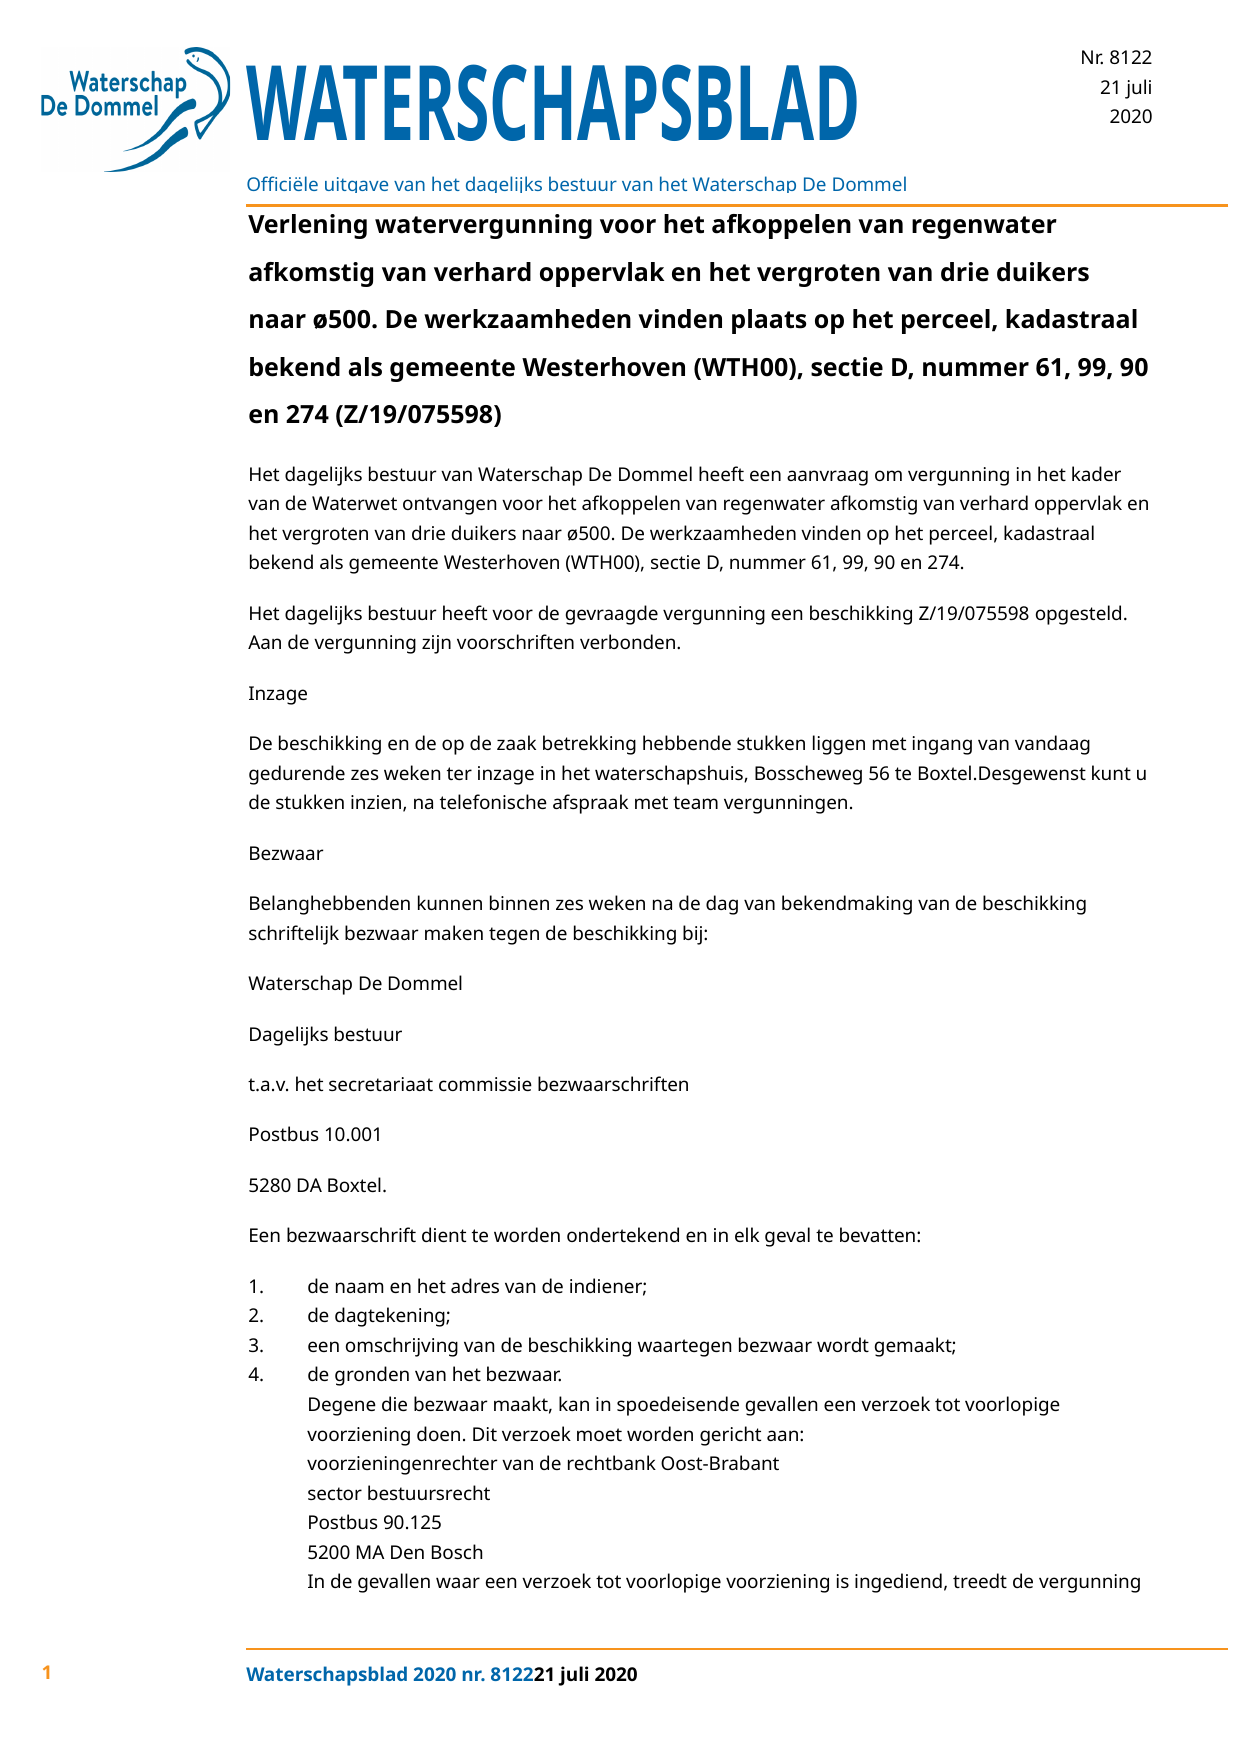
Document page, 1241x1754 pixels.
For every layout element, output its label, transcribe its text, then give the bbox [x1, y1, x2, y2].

text De beschikking en de op de zaak betrekking hebbende stukken liggen met ingang van vandaag gedurende zes weken ter inzage in het waterschapshuis, Bosscheweg 56 te Boxtel.Desgewenst kunt u de stukken inzien, na telefonische afspraak met team vergunningen. [248, 730, 1152, 815]
list de gronden van het bezwaar. [248, 1362, 1152, 1387]
text Een bezwaarschrift dient te worden ondertekend en in elk geval te bevatten: [248, 1222, 1152, 1248]
list Postbus 90.125 [248, 1509, 1152, 1535]
list In de gevallen waar een verzoek tot voorlopige voorziening is ingediend, treedt de vergunning [248, 1569, 1152, 1594]
picture [198, 118, 210, 131]
list een omschrijving van de beschikking waartegen bezwaar wordt gemaakt; [248, 1332, 1152, 1358]
text Inzage [248, 680, 1152, 706]
text t.a.v. het secretariaat commissie bezwaarschriften [248, 1071, 1152, 1097]
picture [204, 47, 231, 76]
text Dagelijks bestuur [248, 1021, 1152, 1046]
picture [45, 99, 51, 111]
text Belanghebbenden kunnen binnen zes weken na de dag van bekendmaking van de beschikking schriftelijk bezwaar maken tegen de beschikking bij: [248, 890, 1152, 946]
text Verlening watervergunning voor het afkoppelen van regenwater afkomstig van verhard oppervlak en het vergroten van drie duikers naar ø500. De werkzaamheden vinden plaats op het perceel, kadastraal bekend als gemeente Westerhoven (WTH00), sectie D, nummer 61, 99, 90 en 274 (Z/19/075598) [248, 207, 1152, 431]
picture [41, 47, 231, 172]
list voorzieningenrechter van de rechtbank Oost-Brabant [248, 1450, 1152, 1476]
text Bezwaar [248, 840, 1152, 866]
text Waterschap De Dommel [248, 970, 1152, 996]
text Het dagelijks bestuur heeft voor de gevraagde vergunning een beschikking Z/19/075598 opgesteld. Aan de vergunning zijn voorschriften verbonden. [248, 600, 1152, 655]
list de naam en het adres van de indiener; [248, 1273, 1152, 1298]
list de dagtekening; [248, 1302, 1152, 1328]
list Degene die bezwaar maakt, kan in spoedeisende gevallen een verzoek tot voorlopige voorziening doen. Dit verzoek moet worden gericht aan: [248, 1391, 1152, 1446]
list 5200 MA Den Bosch [248, 1539, 1152, 1565]
list sector bestuursrecht [248, 1480, 1152, 1506]
text 5280 DA Boxtel. [248, 1172, 1152, 1198]
text Postbus 10.001 [248, 1122, 1152, 1147]
text Het dagelijks bestuur van Waterschap De Dommel heeft een aanvraag om vergunning in het kader van de Waterwet ontvangen voor het afkoppelen van regenwater afkomstig van verhard oppervlak en het vergroten van drie duikers naar ø500. De werkzaamheden vinden op het perceel, kadastraal bekend als gemeente Westerhoven (WTH00), sectie D, nummer 61, 99, 90 en 274. [248, 461, 1152, 575]
